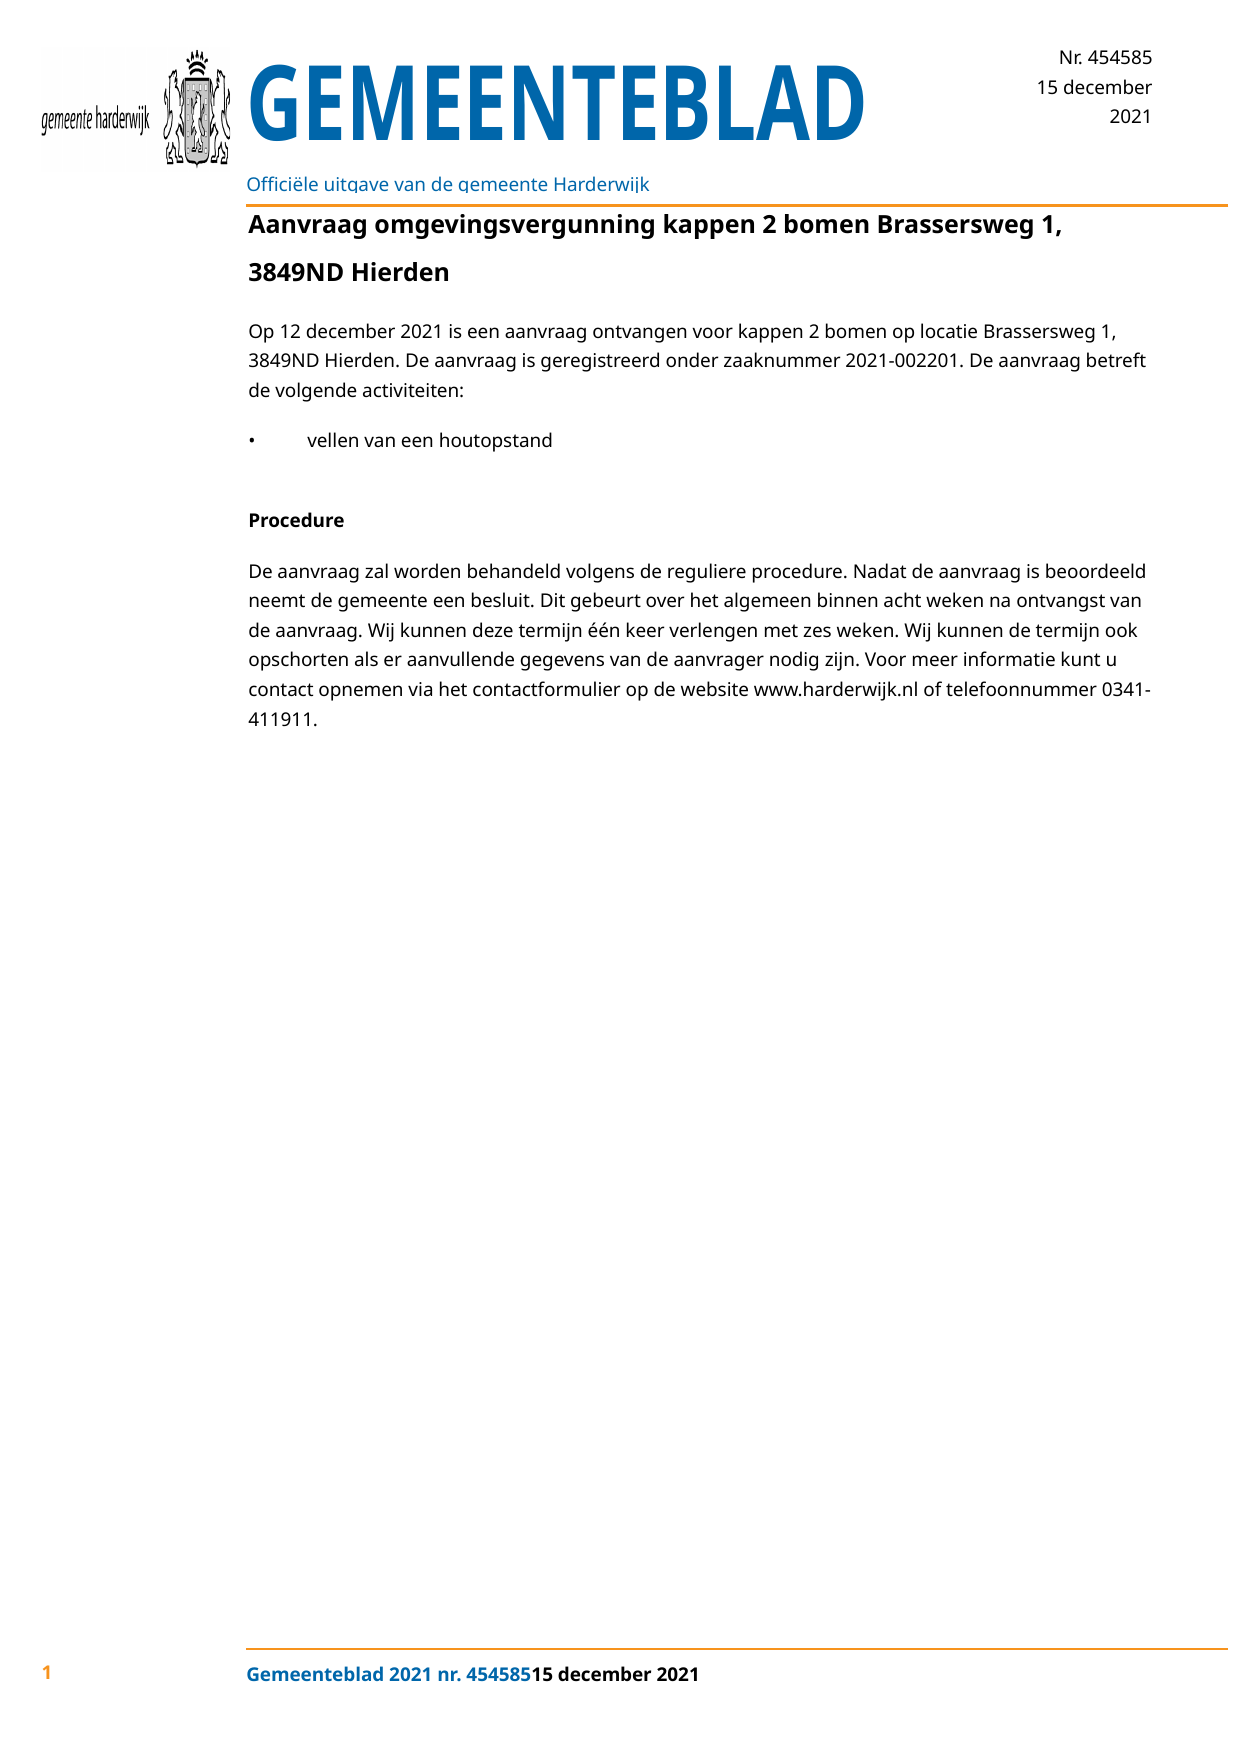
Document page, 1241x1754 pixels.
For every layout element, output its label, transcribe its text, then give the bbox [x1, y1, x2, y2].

text Aanvraag omgevingsvergunning kappen 2 bomen Brassersweg 1, 3849ND Hierden [248, 207, 1152, 288]
text Op 12 december 2021 is een aanvraag ontvangen voor kappen 2 bomen op locatie Brassersweg 1, 3849ND Hierden. De aanvraag is geregistreerd onder zaaknummer 2021-002201. De aanvraag betreft de volgende activiteiten: [248, 318, 1152, 403]
picture [41, 47, 231, 172]
list vellen van een houtopstand [248, 427, 1152, 453]
text De aanvraag zal worden behandeld volgens de reguliere procedure. Nadat de aanvraag is beoordeeld neemt de gemeente een besluit. Dit gebeurt over het algemeen binnen acht weken na ontvangst van de aanvraag. Wij kunnen deze termijn één keer verlengen met zes weken. Wij kunnen de termijn ook opschorten als er aanvullende gegevens van de aanvrager nodig zijn. Voor meer informatie kunt u contact opnemen via het contactformulier op de website www.harderwijk.nl of telefoonnummer 0341-411911. [248, 558, 1152, 732]
text Procedure [248, 507, 1152, 533]
